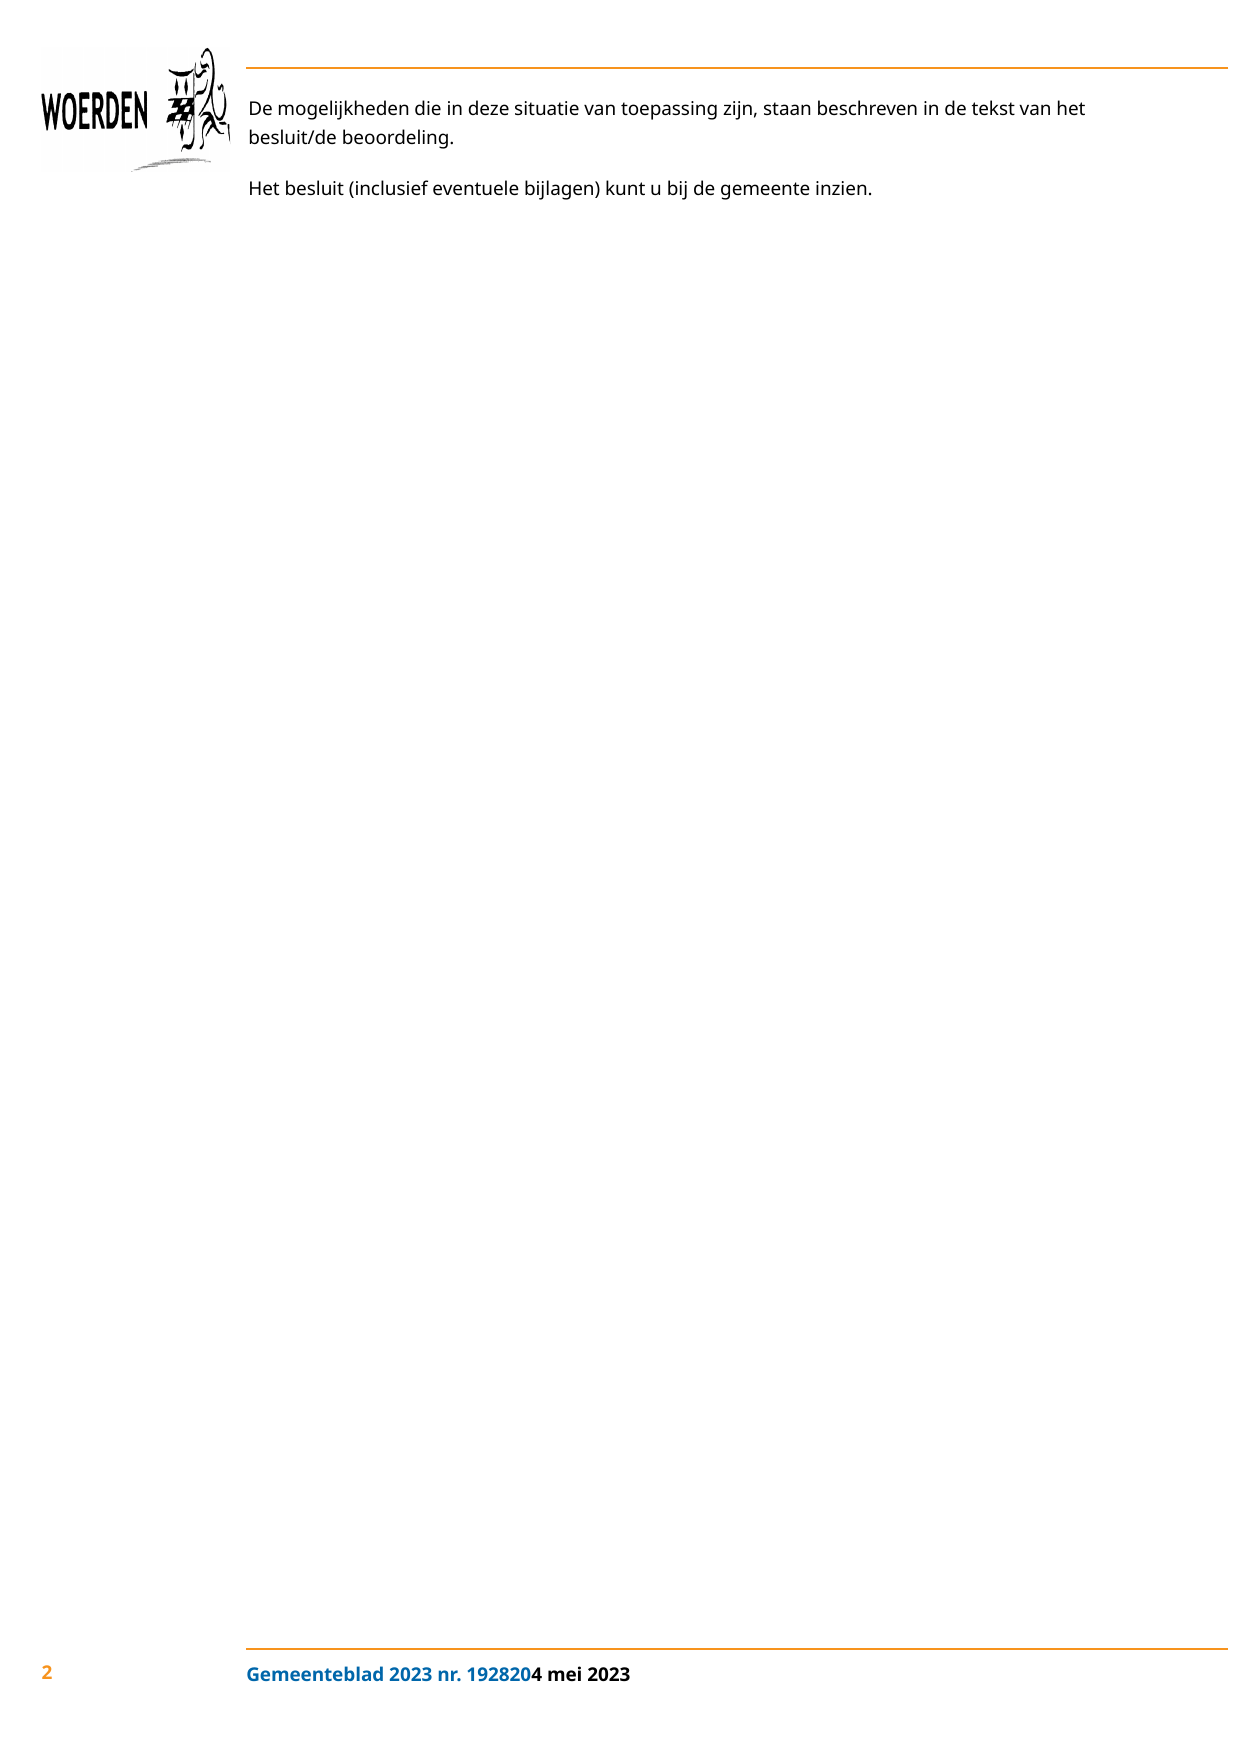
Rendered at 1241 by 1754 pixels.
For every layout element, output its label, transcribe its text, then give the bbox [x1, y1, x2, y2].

picture [41, 47, 231, 172]
text De mogelijkheden die in deze situatie van toepassing zijn, staan beschreven in de tekst van het besluit/de beoordeling. [248, 95, 1152, 150]
text Het besluit (inclusief eventuele bijlagen) kunt u bij de gemeente inzien. [248, 175, 1152, 201]
